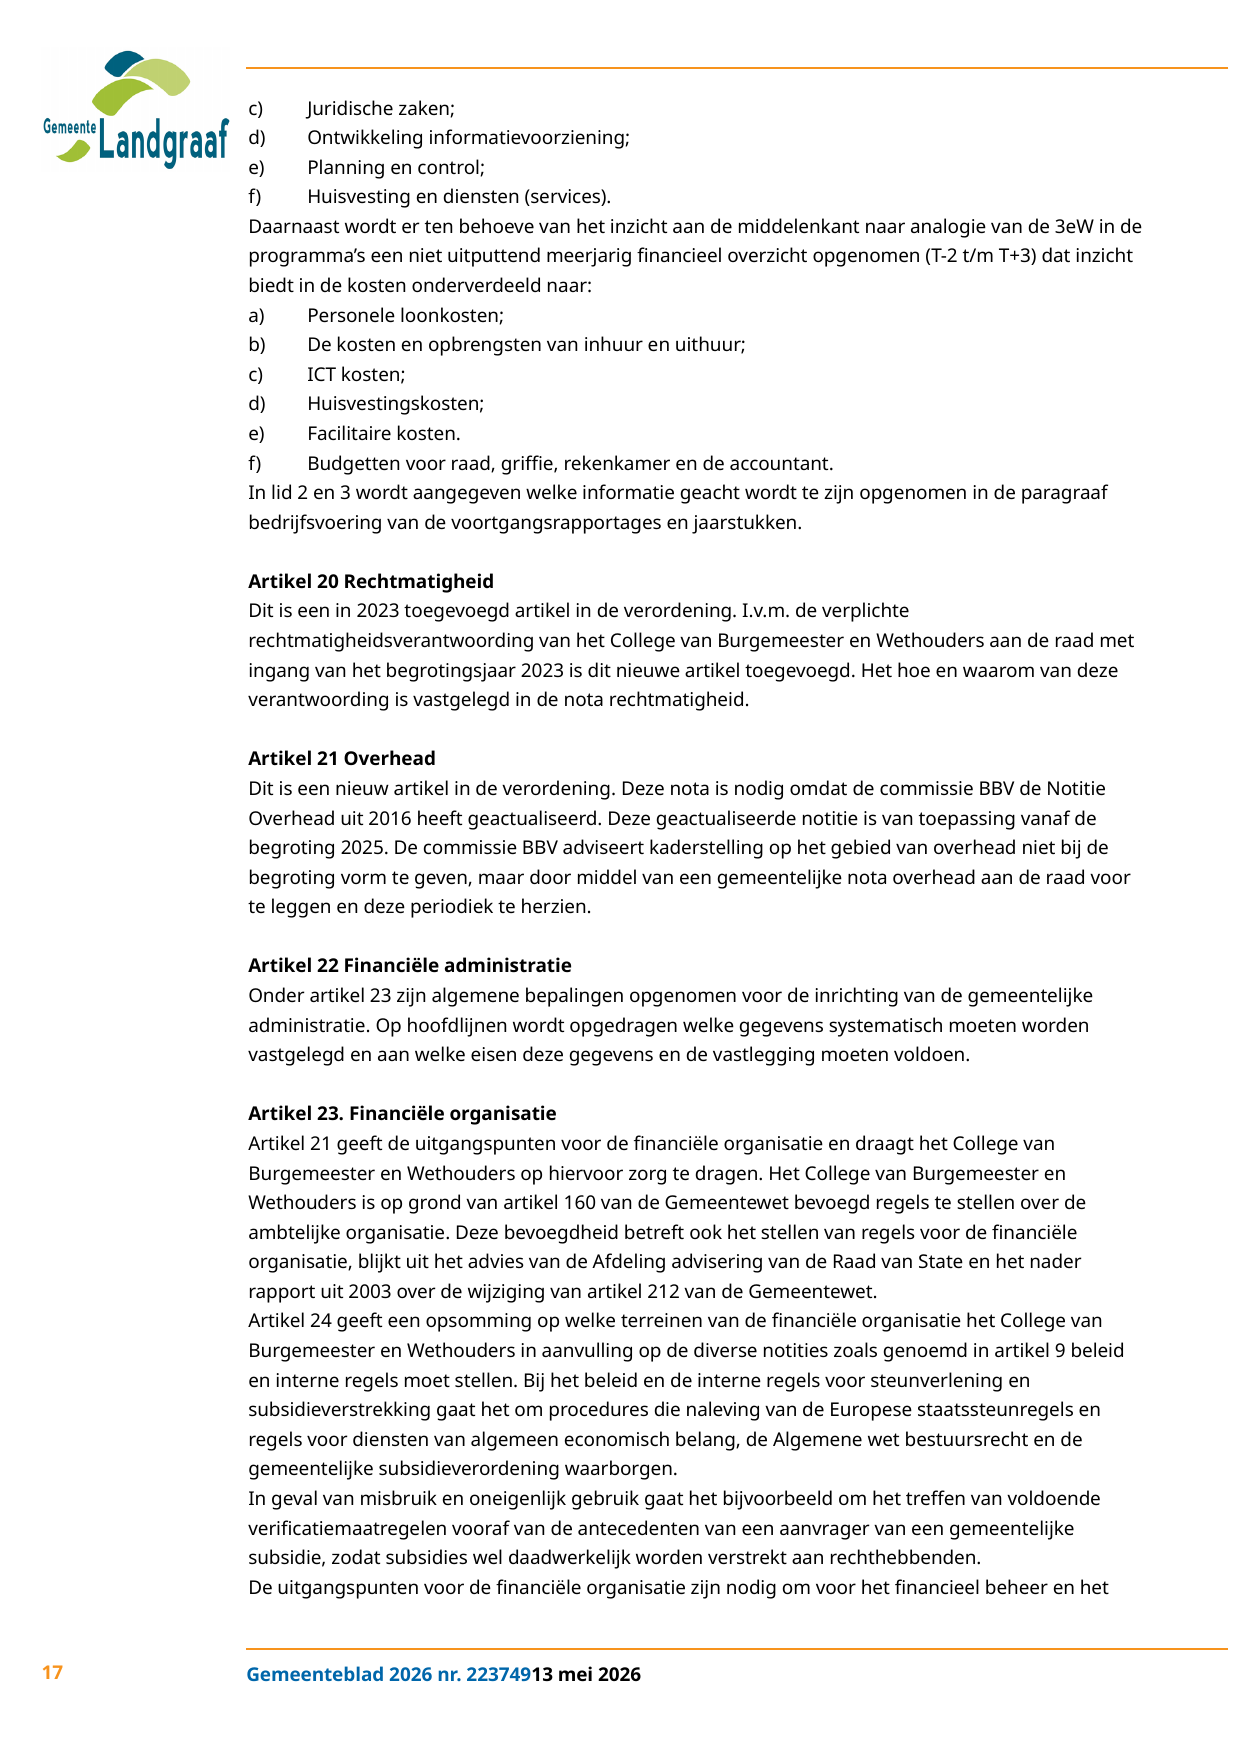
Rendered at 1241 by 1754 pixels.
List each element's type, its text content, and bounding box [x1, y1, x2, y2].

text Artikel 20 Rechtmatigheid [248, 568, 1152, 594]
list Juridische zaken; [248, 95, 1152, 121]
list ICT kosten; [248, 361, 1152, 387]
picture [41, 47, 231, 172]
list Budgetten voor raad, griffie, rekenkamer en de accountant. [248, 450, 1152, 476]
list Facilitaire kosten. [248, 420, 1152, 446]
text Onder artikel 23 zijn algemene bepalingen opgenomen voor de inrichting van de gemeentelijke administratie. Op hoofdlijnen wordt opgedragen welke gegevens systematisch moeten worden vastgelegd en aan welke eisen deze gegevens en de vastlegging moeten voldoen. [248, 982, 1152, 1067]
text Dit is een nieuw artikel in de verordening. Deze nota is nodig omdat de commissie BBV de Notitie Overhead uit 2016 heeft geactualiseerd. Deze geactualiseerde notitie is van toepassing vanaf de begroting 2025. De commissie BBV adviseert kaderstelling op het gebied van overhead niet bij de begroting vorm te geven, maar door middel van een gemeentelijke nota overhead aan de raad voor te leggen en deze periodiek te herzien. [248, 775, 1152, 919]
text Artikel 21 Overhead [248, 746, 1152, 771]
text Artikel 21 geeft de uitgangspunten voor de financiële organisatie en draagt het College van Burgemeester en Wethouders op hiervoor zorg te dragen. Het College van Burgemeester en Wethouders is op grond van artikel 160 van de Gemeentewet bevoegd regels te stellen over de ambtelijke organisatie. Deze bevoegdheid betreft ook het stellen van regels voor de financiële organisatie, blijkt uit het advies van de Afdeling advisering van de Raad van State en het nader rapport uit 2003 over de wijziging van artikel 212 van de Gemeentewet. [248, 1130, 1152, 1304]
text In geval van misbruik en oneigenlijk gebruik gaat het bijvoorbeeld om het treffen van voldoende verificatiemaatregelen vooraf van de antecedenten van een aanvrager van een gemeentelijke subsidie, zodat subsidies wel daadwerkelijk worden verstrekt aan rechthebbenden. [248, 1485, 1152, 1570]
text Daarnaast wordt er ten behoeve van het inzicht aan de middelenkant naar analogie van de 3eW in de programma’s een niet uitputtend meerjarig financieel overzicht opgenomen (T-2 t/m T+3) dat inzicht biedt in de kosten onderverdeeld naar: [248, 213, 1152, 298]
text Artikel 22 Financiële administratie [248, 953, 1152, 978]
text Dit is een in 2023 toegevoegd artikel in de verordening. I.v.m. de verplichte rechtmatigheidsverantwoording van het College van Burgemeester en Wethouders aan de raad met ingang van het begrotingsjaar 2023 is dit nieuwe artikel toegevoegd. Het hoe en waarom van deze verantwoording is vastgelegd in de nota rechtmatigheid. [248, 598, 1152, 712]
list Ontwikkeling informatievoorziening; [248, 124, 1152, 150]
list De kosten en opbrengsten van inhuur en uithuur; [248, 331, 1152, 357]
text Artikel 23. Financiële organisatie [248, 1101, 1152, 1126]
list Planning en control; [248, 154, 1152, 180]
text De uitgangspunten voor de financiële organisatie zijn nodig om voor het financieel beheer en het [248, 1574, 1152, 1600]
list Huisvesting en diensten (services). [248, 183, 1152, 209]
list Huisvestingskosten; [248, 391, 1152, 416]
text Artikel 24 geeft een opsomming op welke terreinen van de financiële organisatie het College van Burgemeester en Wethouders in aanvulling op de diverse notities zoals genoemd in artikel 9 beleid en interne regels moet stellen. Bij het beleid en de interne regels voor steunverlening en subsidieverstrekking gaat het om procedures die naleving van de Europese staatssteunregels en regels voor diensten van algemeen economisch belang, de Algemene wet bestuursrecht en de gemeentelijke subsidieverordening waarborgen. [248, 1308, 1152, 1481]
list Personele loonkosten; [248, 302, 1152, 328]
text In lid 2 en 3 wordt aangegeven welke informatie geacht wordt te zijn opgenomen in de paragraaf bedrijfsvoering van de voortgangsrapportages en jaarstukken. [248, 479, 1152, 535]
